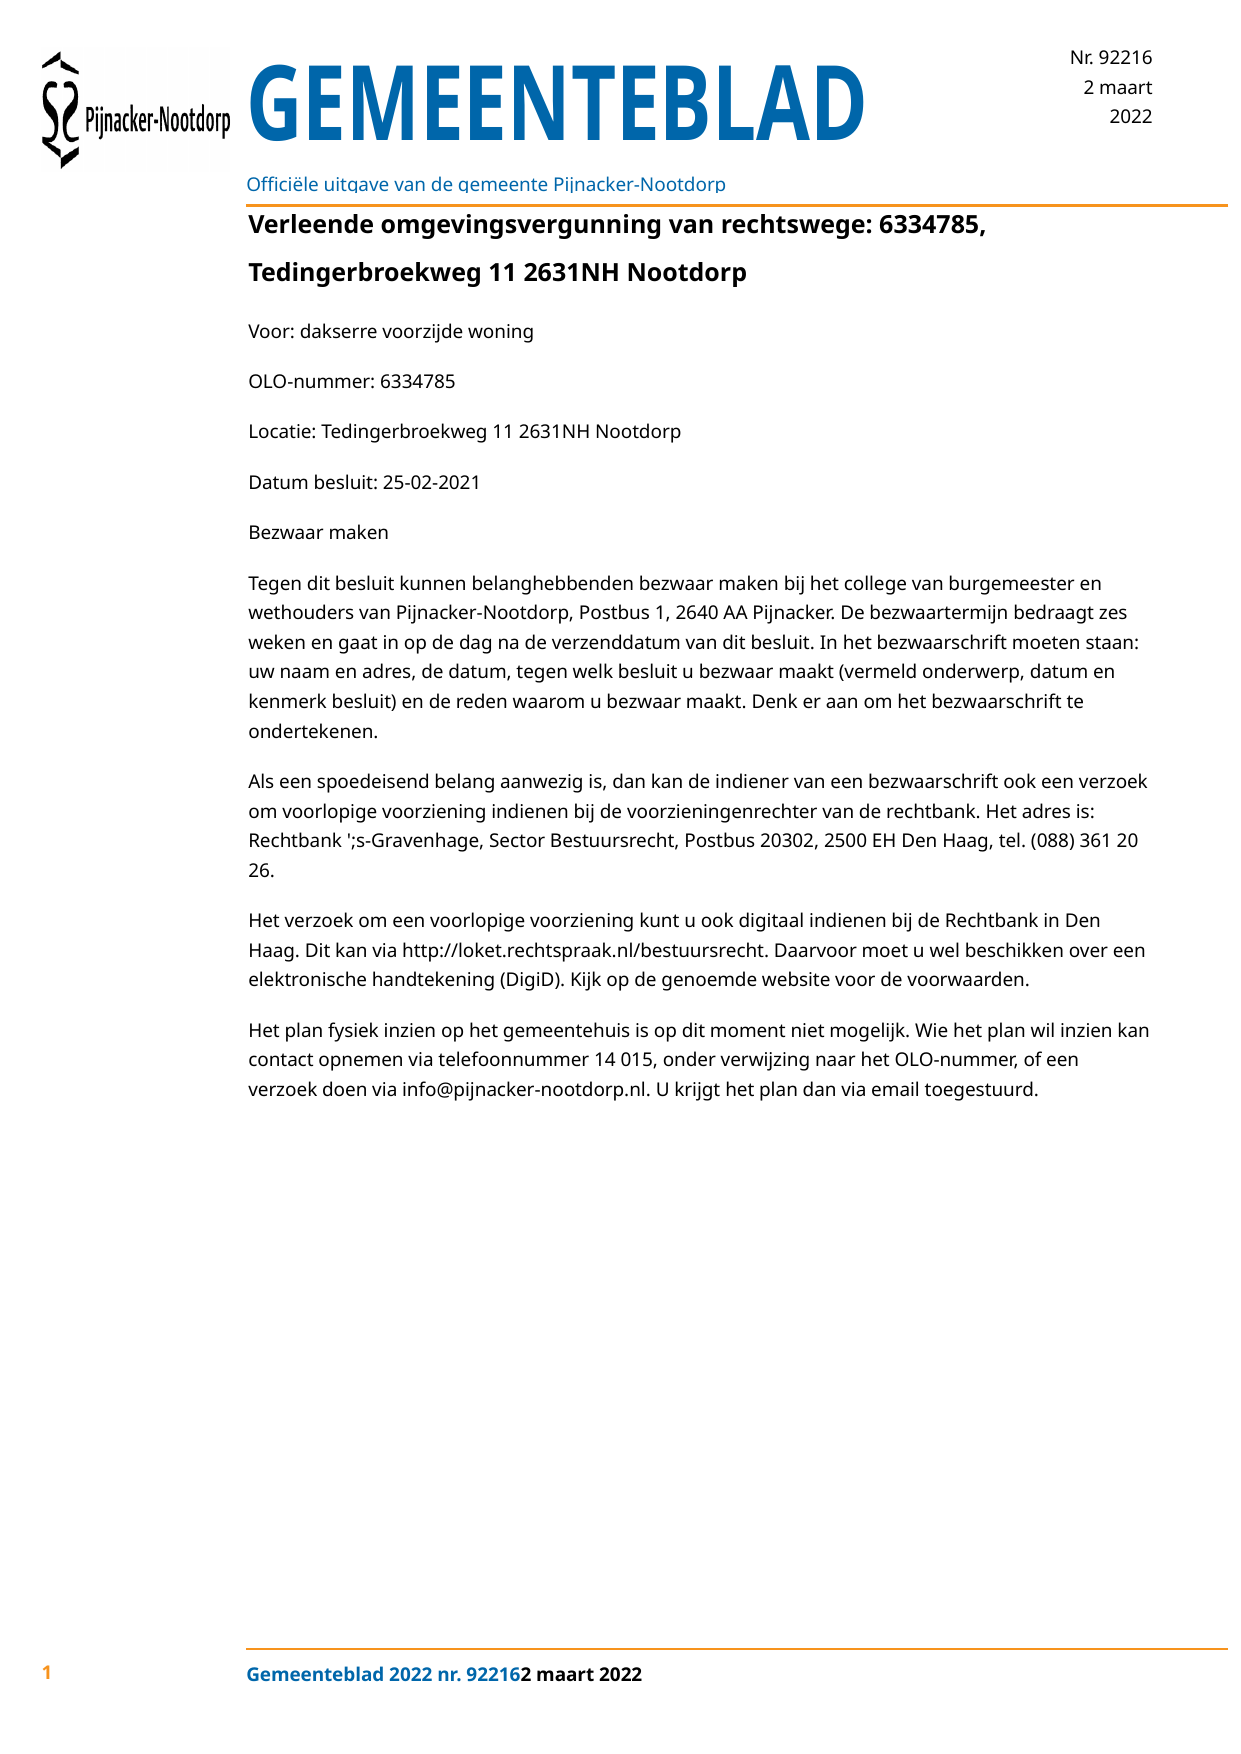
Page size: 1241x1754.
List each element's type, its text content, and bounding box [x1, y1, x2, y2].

text Bezwaar maken [248, 519, 1152, 545]
text OLO-nummer: 6334785 [248, 368, 1152, 394]
picture [41, 47, 231, 172]
text Locatie: Tedingerbroekweg 11 2631NH Nootdorp [248, 419, 1152, 444]
text Het verzoek om een voorlopige voorziening kunt u ook digitaal indienen bij de Rechtbank in Den Haag. Dit kan via http://loket.rechtspraak.nl/bestuursrecht. Daarvoor moet u wel beschikken over een elektronische handtekening (DigiD). Kijk op de genoemde website voor de voorwaarden. [248, 907, 1152, 992]
text Verleende omgevingsvergunning van rechtswege: 6334785, Tedingerbroekweg 11 2631NH Nootdorp [248, 207, 1152, 288]
text Voor: dakserre voorzijde woning [248, 318, 1152, 344]
text Als een spoedeisend belang aanwezig is, dan kan de indiener van een bezwaarschrift ook een verzoek om voorlopige voorziening indienen bij de voorzieningenrechter van de rechtbank. Het adres is: Rechtbank ';s-Gravenhage, Sector Bestuursrecht, Postbus 20302, 2500 EH Den Haag, tel. (088) 361 20 26. [248, 768, 1152, 883]
text Datum besluit: 25-02-2021 [248, 469, 1152, 495]
text Tegen dit besluit kunnen belanghebbenden bezwaar maken bij het college van burgemeester en wethouders van Pijnacker-Nootdorp, Postbus 1, 2640 AA Pijnacker. De bezwaartermijn bedraagt zes weken en gaat in op de dag na de verzenddatum van dit besluit. In het bezwaarschrift moeten staan: uw naam en adres, de datum, tegen welk besluit u bezwaar maakt (vermeld onderwerp, datum en kenmerk besluit) en de reden waarom u bezwaar maakt. Denk er aan om het bezwaarschrift te ondertekenen. [248, 570, 1152, 744]
text Het plan fysiek inzien op het gemeentehuis is op dit moment niet mogelijk. Wie het plan wil inzien kan contact opnemen via telefoonnummer 14 015, onder verwijzing naar het OLO-nummer, of een verzoek doen via info@pijnacker-nootdorp.nl. U krijgt het plan dan via email toegestuurd. [248, 1017, 1152, 1102]
